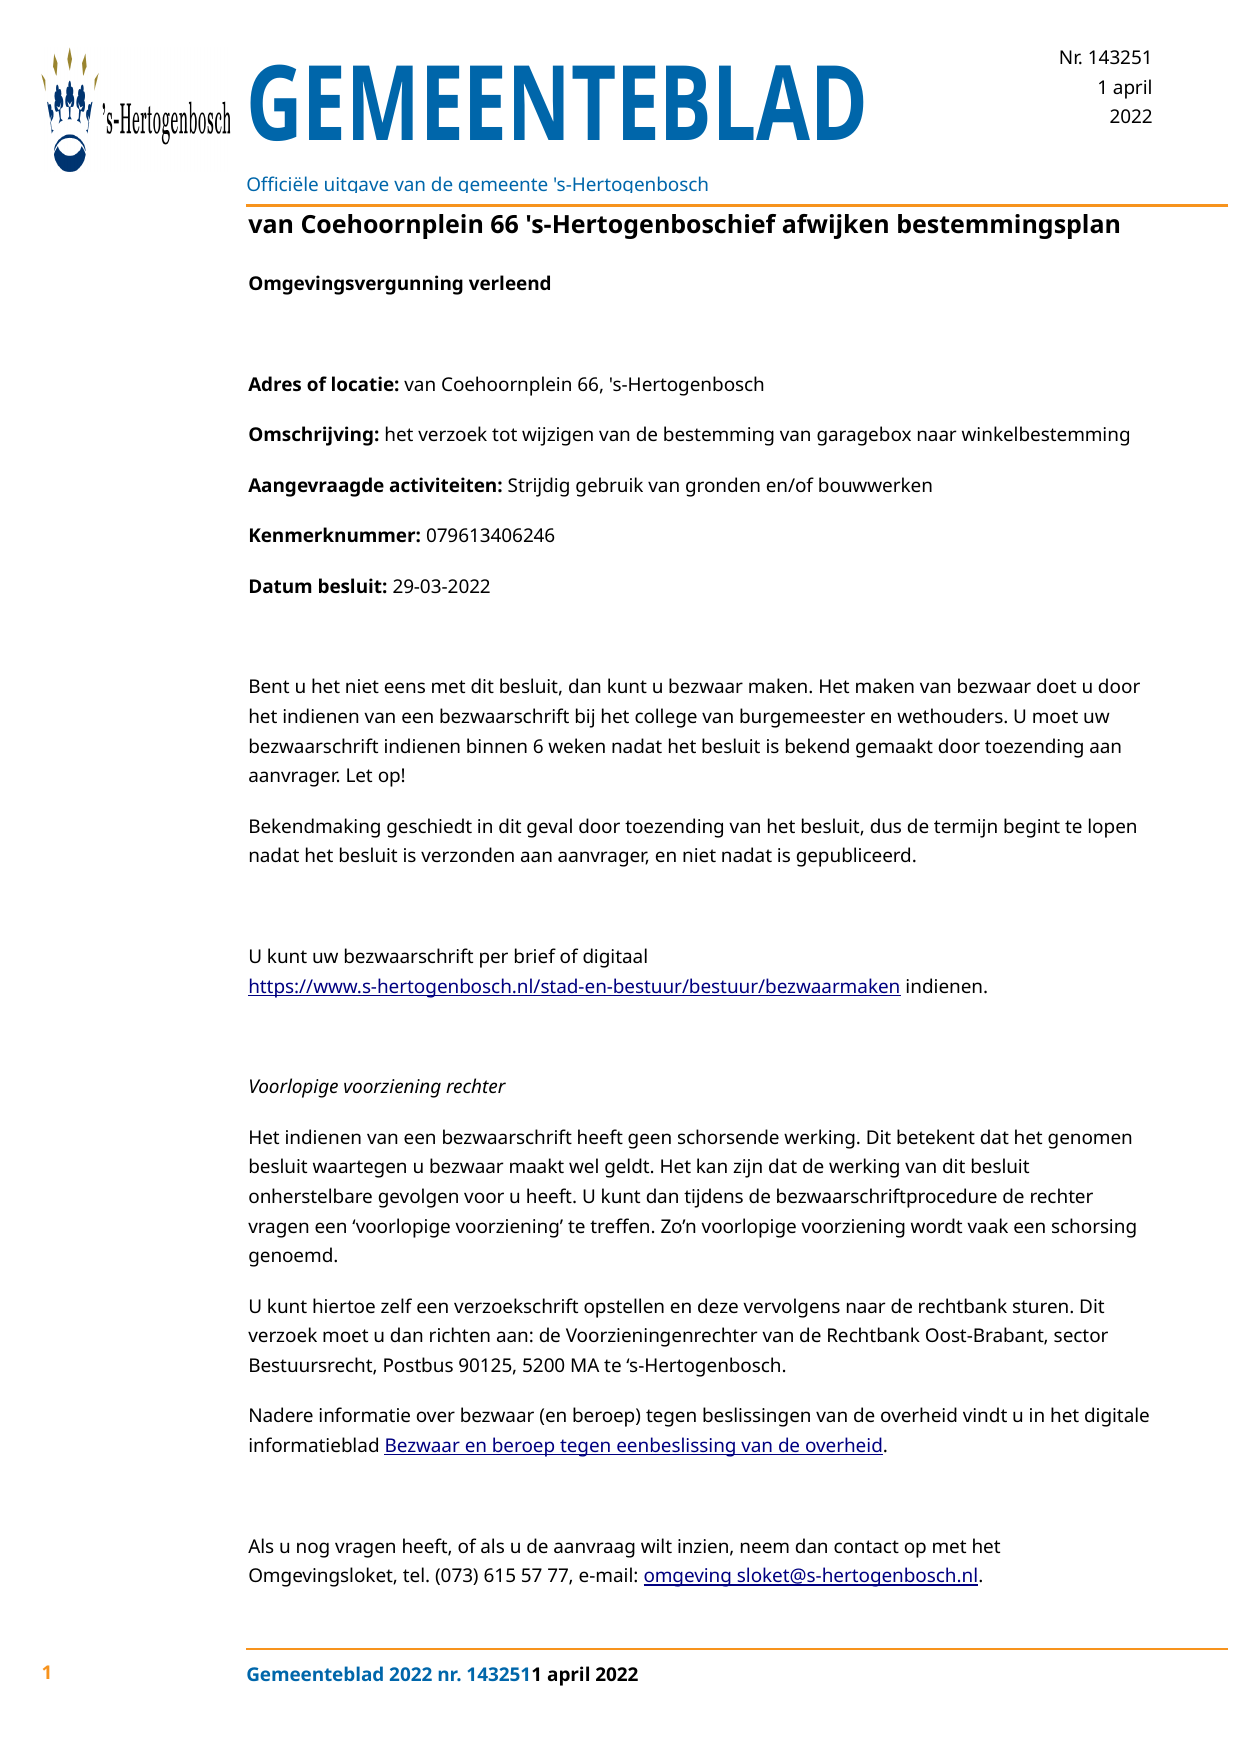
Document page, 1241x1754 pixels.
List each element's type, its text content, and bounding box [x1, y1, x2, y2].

text Omschrijving: het verzoek tot wijzigen van de bestemming van garagebox naar winkelbestemming [248, 422, 1152, 447]
text Voorlopige voorziening rechter [248, 1074, 1152, 1099]
text Adres of locatie: van Coehoornplein 66, 's-Hertogenbosch [248, 371, 1152, 397]
text Omgevingsvergunning verleend [248, 270, 1152, 296]
text U kunt uw bezwaarschrift per brief of digitaal https://www.s-hertogenbosch.nl/stad-en-bestuur/bestuur/bezwaarmaken indienen. [248, 943, 1152, 998]
text van Coehoornplein 66 's-Hertogenboschief afwijken bestemmingsplan [248, 207, 1152, 241]
text Kenmerknummer: 079613406246 [248, 522, 1152, 548]
text Aangevraagde activiteiten: Strijdig gebruik van gronden en/of bouwwerken [248, 472, 1152, 498]
text Bent u het niet eens met dit besluit, dan kunt u bezwaar maken. Het maken van bezwaar doet u door het indienen van een bezwaarschrift bij het college van burgemeester en wethouders. U moet uw bezwaarschrift indienen binnen 6 weken nadat het besluit is bekend gemaakt door toezending aan aanvrager. Let op! [248, 674, 1152, 788]
text Als u nog vragen heeft, of als u de aanvraag wilt inzien, neem dan contact op met het Omgevingsloket, tel. (073) 615 57 77, e-mail: omgeving sloket@s-hertogenbosch.nl. [248, 1533, 1152, 1588]
text U kunt hiertoe zelf een verzoekschrift opstellen en deze vervolgens naar de rechtbank sturen. Dit verzoek moet u dan richten aan: de Voorzieningenrechter van de Rechtbank Oost-Brabant, sector Bestuursrecht, Postbus 90125, 5200 MA te ‘s-Hertogenbosch. [248, 1293, 1152, 1378]
picture [41, 47, 231, 172]
text Nadere informatie over bezwaar (en beroep) tegen beslissingen van de overheid vindt u in het digitale informatieblad Bezwaar en beroep tegen eenbeslissing van de overheid. [248, 1402, 1152, 1458]
text Het indienen van een bezwaarschrift heeft geen schorsende werking. Dit betekent dat het genomen besluit waartegen u bezwaar maakt wel geldt. Het kan zijn dat de werking van dit besluit onherstelbare gevolgen voor u heeft. U kunt dan tijdens de bezwaarschriftprocedure de rechter vragen een ‘voorlopige voorziening’ te treffen. Zo’n voorlopige voorziening wordt vaak een schorsing genoemd. [248, 1124, 1152, 1268]
text Datum besluit: 29-03-2022 [248, 573, 1152, 598]
text Bekendmaking geschiedt in dit geval door toezending van het besluit, dus de termijn begint te lopen nadat het besluit is verzonden aan aanvrager, en niet nadat is gepubliceerd. [248, 813, 1152, 868]
